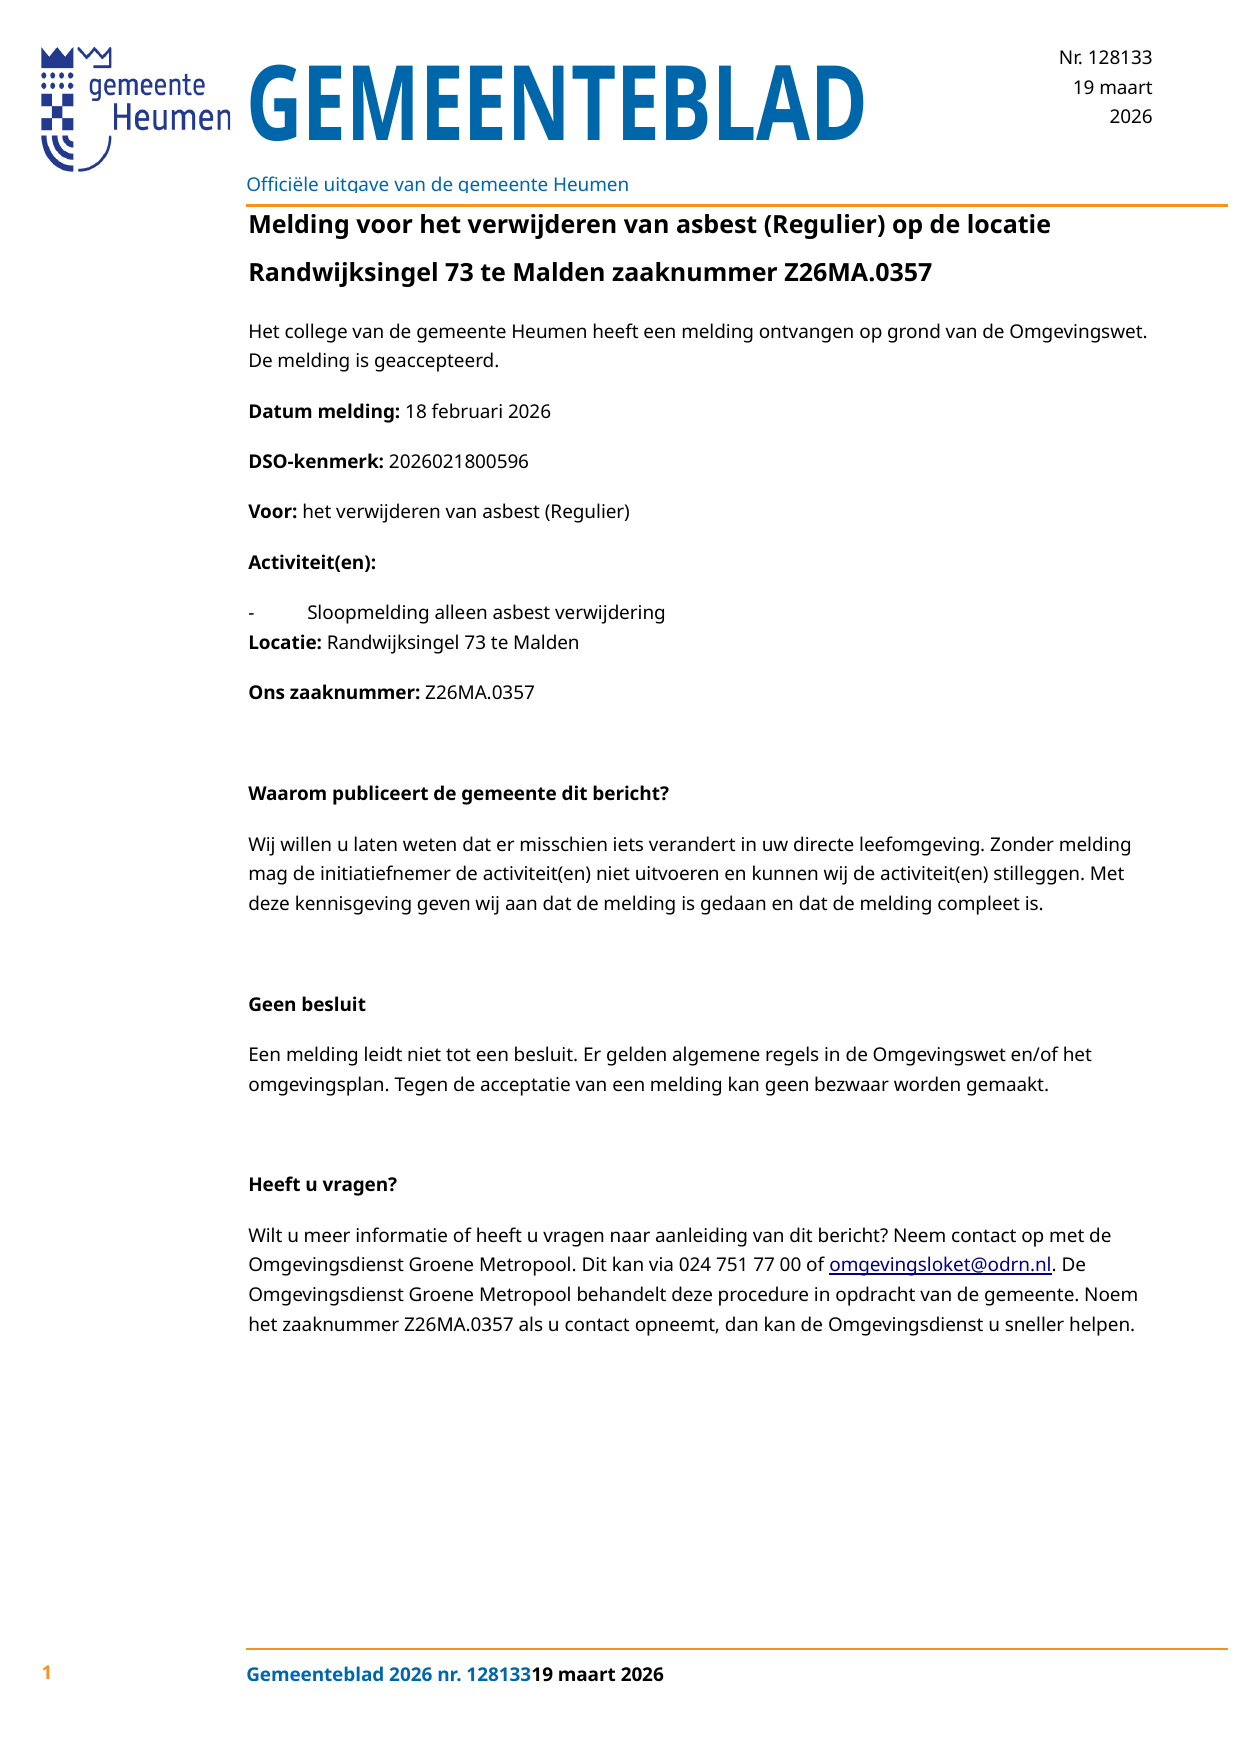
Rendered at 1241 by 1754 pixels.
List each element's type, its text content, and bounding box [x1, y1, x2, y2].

text Wij willen u laten weten dat er misschien iets verandert in uw directe leefomgeving. Zonder melding mag de initiatiefnemer de activiteit(en) niet uitvoeren en kunnen wij de activiteit(en) stilleggen. Met deze kennisgeving geven wij aan dat de melding is gedaan en dat de melding compleet is. [248, 831, 1152, 916]
text Locatie: Randwijksingel 73 te Malden [248, 629, 1152, 655]
text Het college van de gemeente Heumen heeft een melding ontvangen op grond van de Omgevingswet. De melding is geaccepteerd. [248, 318, 1152, 373]
text Voor: het verwijderen van asbest (Regulier) [248, 499, 1152, 524]
text Activiteit(en): [248, 549, 1152, 575]
text Waarom publiceert de gemeente dit bericht? [248, 780, 1152, 806]
text Heeft u vragen? [248, 1172, 1152, 1197]
text DSO-kenmerk: 2026021800596 [248, 448, 1152, 474]
text Wilt u meer informatie of heeft u vragen naar aanleiding van dit bericht? Neem contact op met de Omgevingsdienst Groene Metropool. Dit kan via 024 751 77 00 of omgevingsloket@odrn.nl. De Omgevingsdienst Groene Metropool behandelt deze procedure in opdracht van de gemeente. Noem het zaaknummer Z26MA.0357 als u contact opneemt, dan kan de Omgevingsdienst u sneller helpen. [248, 1222, 1152, 1337]
text Datum melding: 18 februari 2026 [248, 398, 1152, 424]
list Sloopmelding alleen asbest verwijdering [248, 599, 1152, 625]
text Ons zaaknummer: Z26MA.0357 [248, 679, 1152, 705]
text Geen besluit [248, 991, 1152, 1017]
text Melding voor het verwijderen van asbest (Regulier) op de locatie Randwijksingel 73 te Malden zaaknummer Z26MA.0357 [248, 207, 1152, 288]
picture [41, 47, 231, 172]
text Een melding leidt niet tot een besluit. Er gelden algemene regels in de Omgevingswet en/of het omgevingsplan. Tegen de acceptatie van een melding kan geen bezwaar worden gemaakt. [248, 1041, 1152, 1097]
